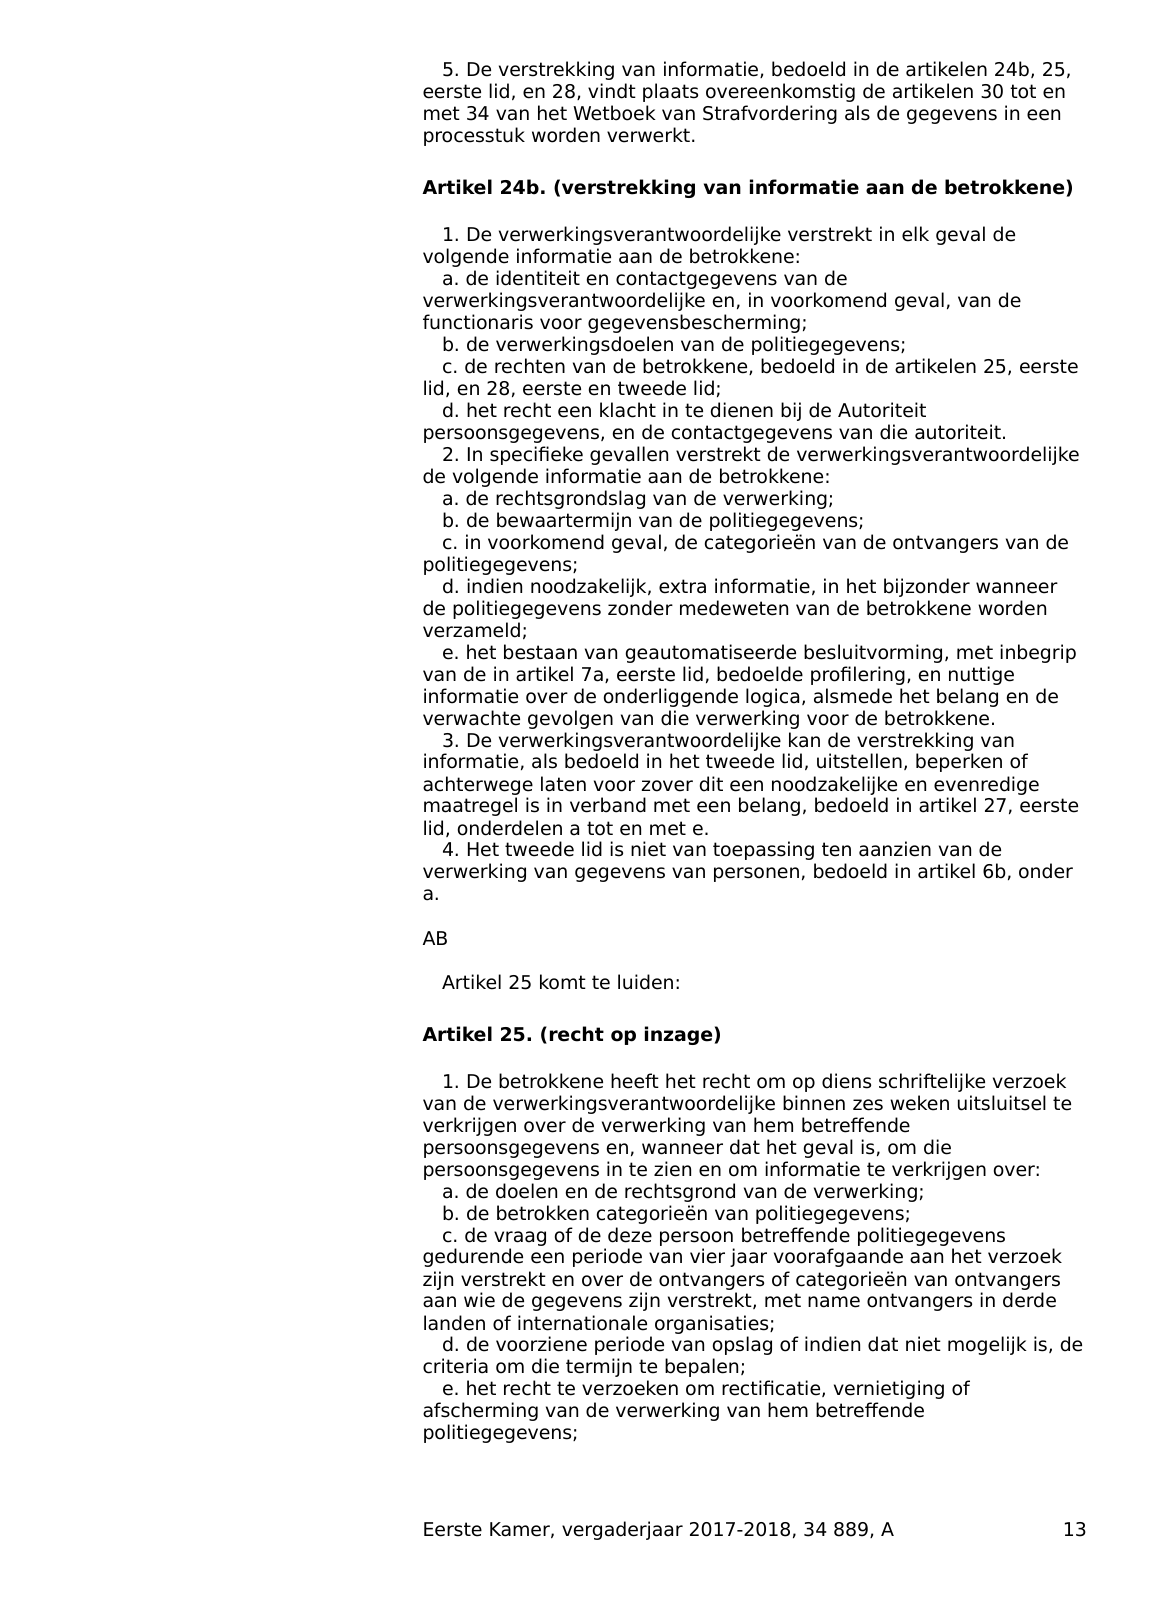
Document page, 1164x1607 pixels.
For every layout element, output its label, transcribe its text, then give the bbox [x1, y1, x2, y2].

text 1. De verwerkingsverantwoordelijke verstrekt in elk geval de volgende informatie aan de betrokkene: [422, 224, 1087, 268]
text 4. Het tweede lid is niet van toepassing ten aanzien van de verwerking van gegevens van personen, bedoeld in artikel 6b, onder a. [422, 839, 1087, 905]
text d. indien noodzakelijk, extra informatie, in het bijzonder wanneer de politiegegevens zonder medeweten van de betrokkene worden verzameld; [422, 576, 1087, 642]
text a. de identiteit en contactgegevens van de verwerkingsverantwoordelijke en, in voorkomend geval, van de functionaris voor gegevensbescherming; [422, 268, 1087, 334]
text 1. De betrokkene heeft het recht om op diens schriftelijke verzoek van de verwerkingsverantwoordelijke binnen zes weken uitsluitsel te verkrijgen over de verwerking van hem betreffende persoonsgegevens en, wanneer dat het geval is, om die persoonsgegevens in te zien en om informatie te verkrijgen over: [422, 1071, 1087, 1181]
text e. het recht te verzoeken om rectificatie, vernietiging of afscherming van de verwerking van hem betreffende politiegegevens; [422, 1378, 1087, 1444]
text c. in voorkomend geval, de categorieën van de ontvangers van de politiegegevens; [422, 532, 1087, 576]
text d. het recht een klacht in te dienen bij de Autoriteit persoonsgegevens, en de contactgegevens van die autoriteit. [422, 400, 1087, 444]
text 2. In specifieke gevallen verstrekt de verwerkingsverantwoordelijke de volgende informatie aan de betrokkene: [422, 444, 1087, 488]
text e. het bestaan van geautomatiseerde besluitvorming, met inbegrip van de in artikel 7a, eerste lid, bedoelde profilering, en nuttige informatie over de onderliggende logica, alsmede het belang en de verwachte gevolgen van die verwerking voor de betrokkene. [422, 642, 1087, 729]
subtitle Artikel 25. (recht op inzage) [422, 1024, 1087, 1046]
text 5. De verstrekking van informatie, bedoeld in de artikelen 24b, 25, eerste lid, en 28, vindt plaats overeenkomstig de artikelen 30 tot en met 34 van het Wetboek van Strafvordering als de gegevens in een processtuk worden verwerkt. [422, 59, 1087, 147]
subtitle Artikel 24b. (verstrekking van informatie aan de betrokkene) [422, 177, 1087, 199]
text c. de rechten van de betrokkene, bedoeld in de artikelen 25, eerste lid, en 28, eerste en tweede lid; [422, 356, 1087, 400]
text d. de voorziene periode van opslag of indien dat niet mogelijk is, de criteria om die termijn te bepalen; [422, 1334, 1087, 1378]
text b. de bewaartermijn van de politiegegevens; [422, 510, 1087, 532]
text c. de vraag of de deze persoon betreffende politiegegevens gedurende een periode van vier jaar voorafgaande aan het verzoek zijn verstrekt en over de ontvangers of categorieën van ontvangers aan wie de gegevens zijn verstrekt, met name ontvangers in derde landen of internationale organisaties; [422, 1224, 1087, 1334]
text a. de doelen en de rechtsgrond van de verwerking; [422, 1181, 1087, 1202]
text AB [422, 927, 1087, 949]
text 3. De verwerkingsverantwoordelijke kan de verstrekking van informatie, als bedoeld in het tweede lid, uitstellen, beperken of achterwege laten voor zover dit een noodzakelijke en evenredige maatregel is in verband met een belang, bedoeld in artikel 27, eerste lid, onderdelen a tot en met e. [422, 729, 1087, 839]
text b. de verwerkingsdoelen van de politiegegevens; [422, 334, 1087, 356]
text b. de betrokken categorieën van politiegegevens; [422, 1202, 1087, 1224]
text a. de rechtsgrondslag van de verwerking; [422, 488, 1087, 510]
text Artikel 25 komt te luiden: [422, 972, 1087, 994]
